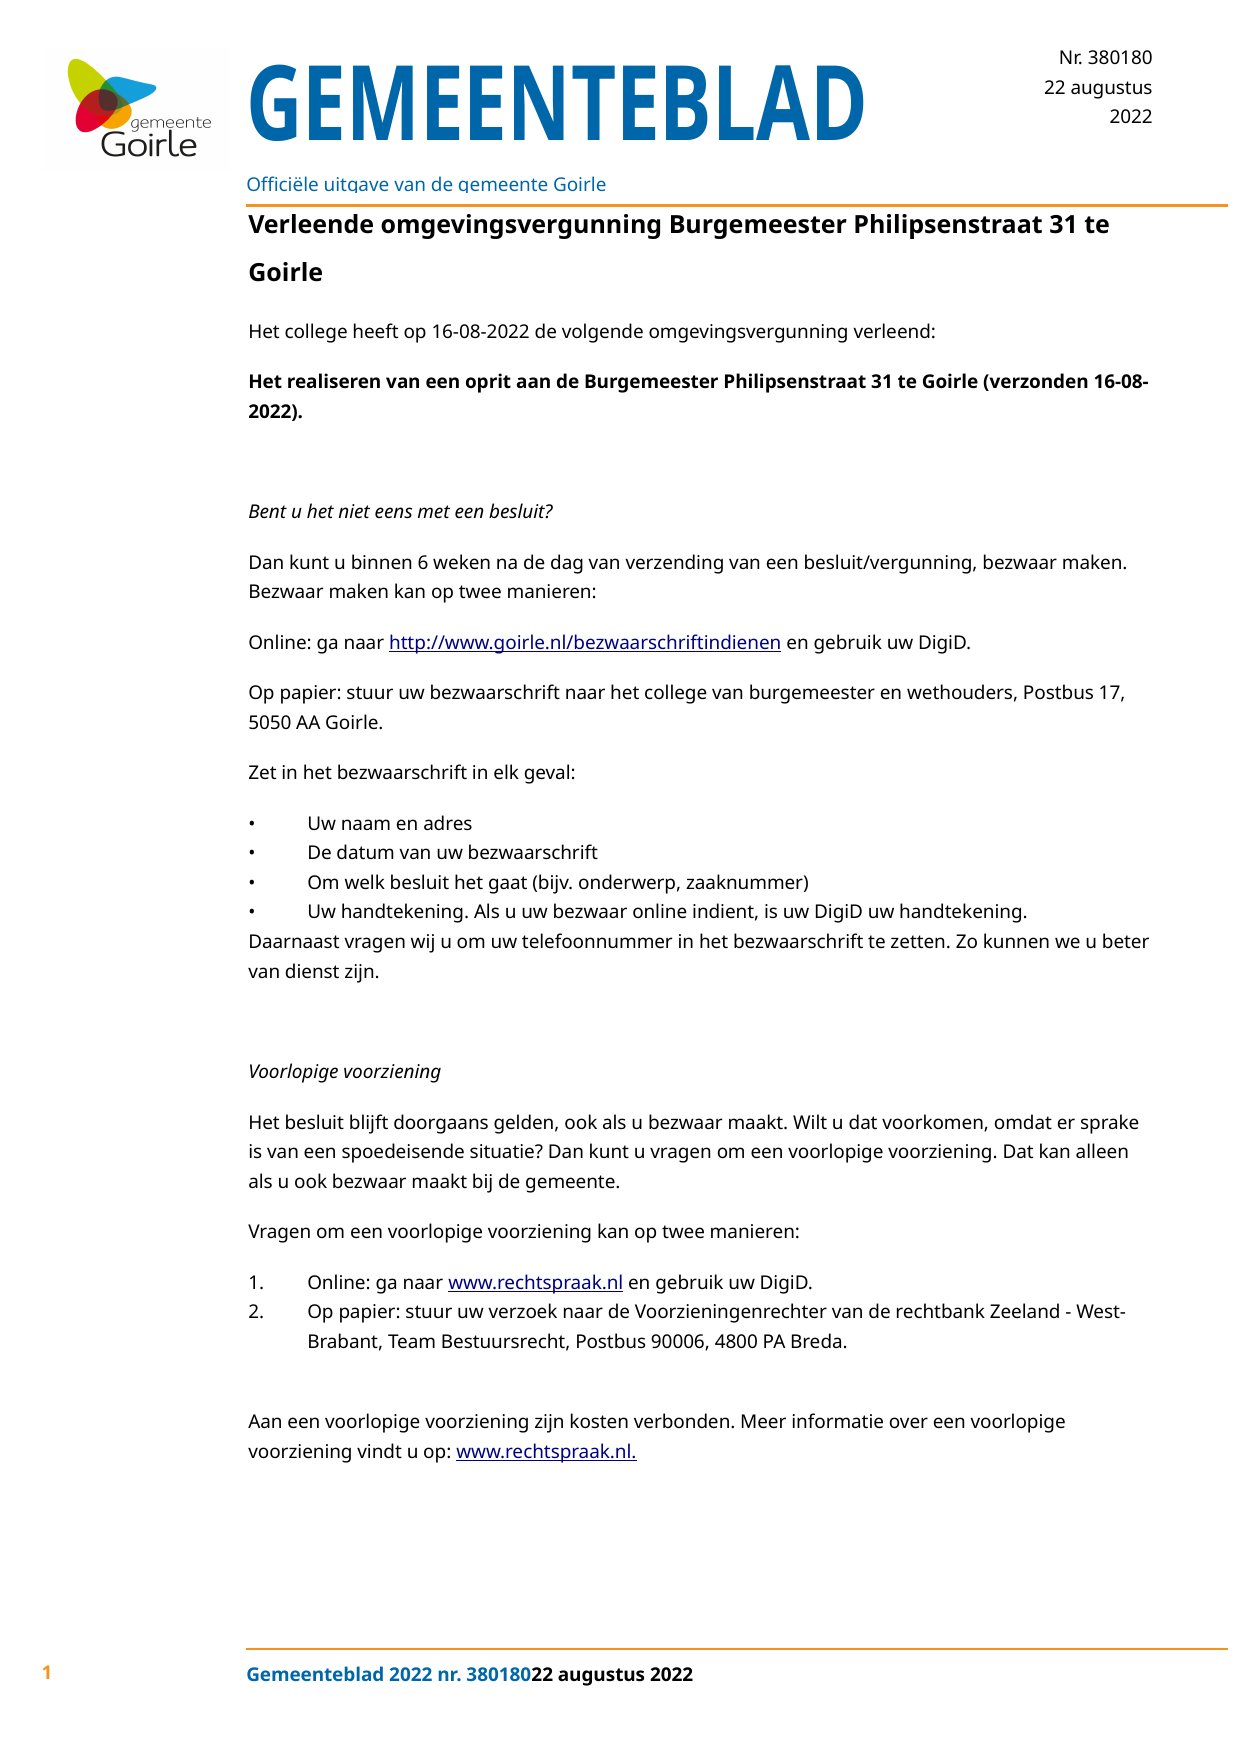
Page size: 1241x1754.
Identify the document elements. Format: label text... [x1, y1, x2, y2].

list De datum van uw bezwaarschrift [248, 839, 1152, 865]
text Aan een voorlopige voorziening zijn kosten verbonden. Meer informatie over een voorlopige voorziening vindt u op: www.rechtspraak.nl. [248, 1408, 1152, 1464]
list Uw handtekening. Als u uw bezwaar online indient, is uw DigiD uw handtekening. [248, 899, 1152, 924]
list Op papier: stuur uw verzoek naar de Voorzieningenrechter van de rechtbank Zeeland - West-Brabant, Team Bestuursrecht, Postbus 90006, 4800 PA Breda. [248, 1299, 1152, 1354]
text Online: ga naar http://www.goirle.nl/bezwaarschriftindienen en gebruik uw DigiD. [248, 629, 1152, 655]
text Vragen om een voorlopige voorziening kan op twee manieren: [248, 1219, 1152, 1244]
picture [41, 47, 231, 172]
text Voorlopige voorziening [248, 1059, 1152, 1084]
text Daarnaast vragen wij u om uw telefoonnummer in het bezwaarschrift te zetten. Zo kunnen we u beter van dienst zijn. [248, 928, 1152, 984]
text Bent u het niet eens met een besluit? [248, 499, 1152, 524]
text Dan kunt u binnen 6 weken na de dag van verzending van een besluit/vergunning, bezwaar maken. Bezwaar maken kan op twee manieren: [248, 549, 1152, 604]
text Verleende omgevingsvergunning Burgemeester Philipsenstraat 31 te Goirle [248, 207, 1152, 288]
text Zet in het bezwaarschrift in elk geval: [248, 759, 1152, 785]
list Online: ga naar www.rechtspraak.nl en gebruik uw DigiD. [248, 1269, 1152, 1295]
list Uw naam en adres [248, 810, 1152, 836]
list Om welk besluit het gaat (bijv. onderwerp, zaaknummer) [248, 869, 1152, 895]
text Op papier: stuur uw bezwaarschrift naar het college van burgemeester en wethouders, Postbus 17, 5050 AA Goirle. [248, 679, 1152, 735]
text Het besluit blijft doorgaans gelden, ook als u bezwaar maakt. Wilt u dat voorkomen, omdat er sprake is van een spoedeisende situatie? Dan kunt u vragen om een voorlopige voorziening. Dat kan alleen als u ook bezwaar maakt bij de gemeente. [248, 1109, 1152, 1194]
text Het college heeft op 16-08-2022 de volgende omgevingsvergunning verleend: [248, 318, 1152, 344]
text Het realiseren van een oprit aan de Burgemeester Philipsenstraat 31 te Goirle (verzonden 16-08-2022). [248, 368, 1152, 424]
